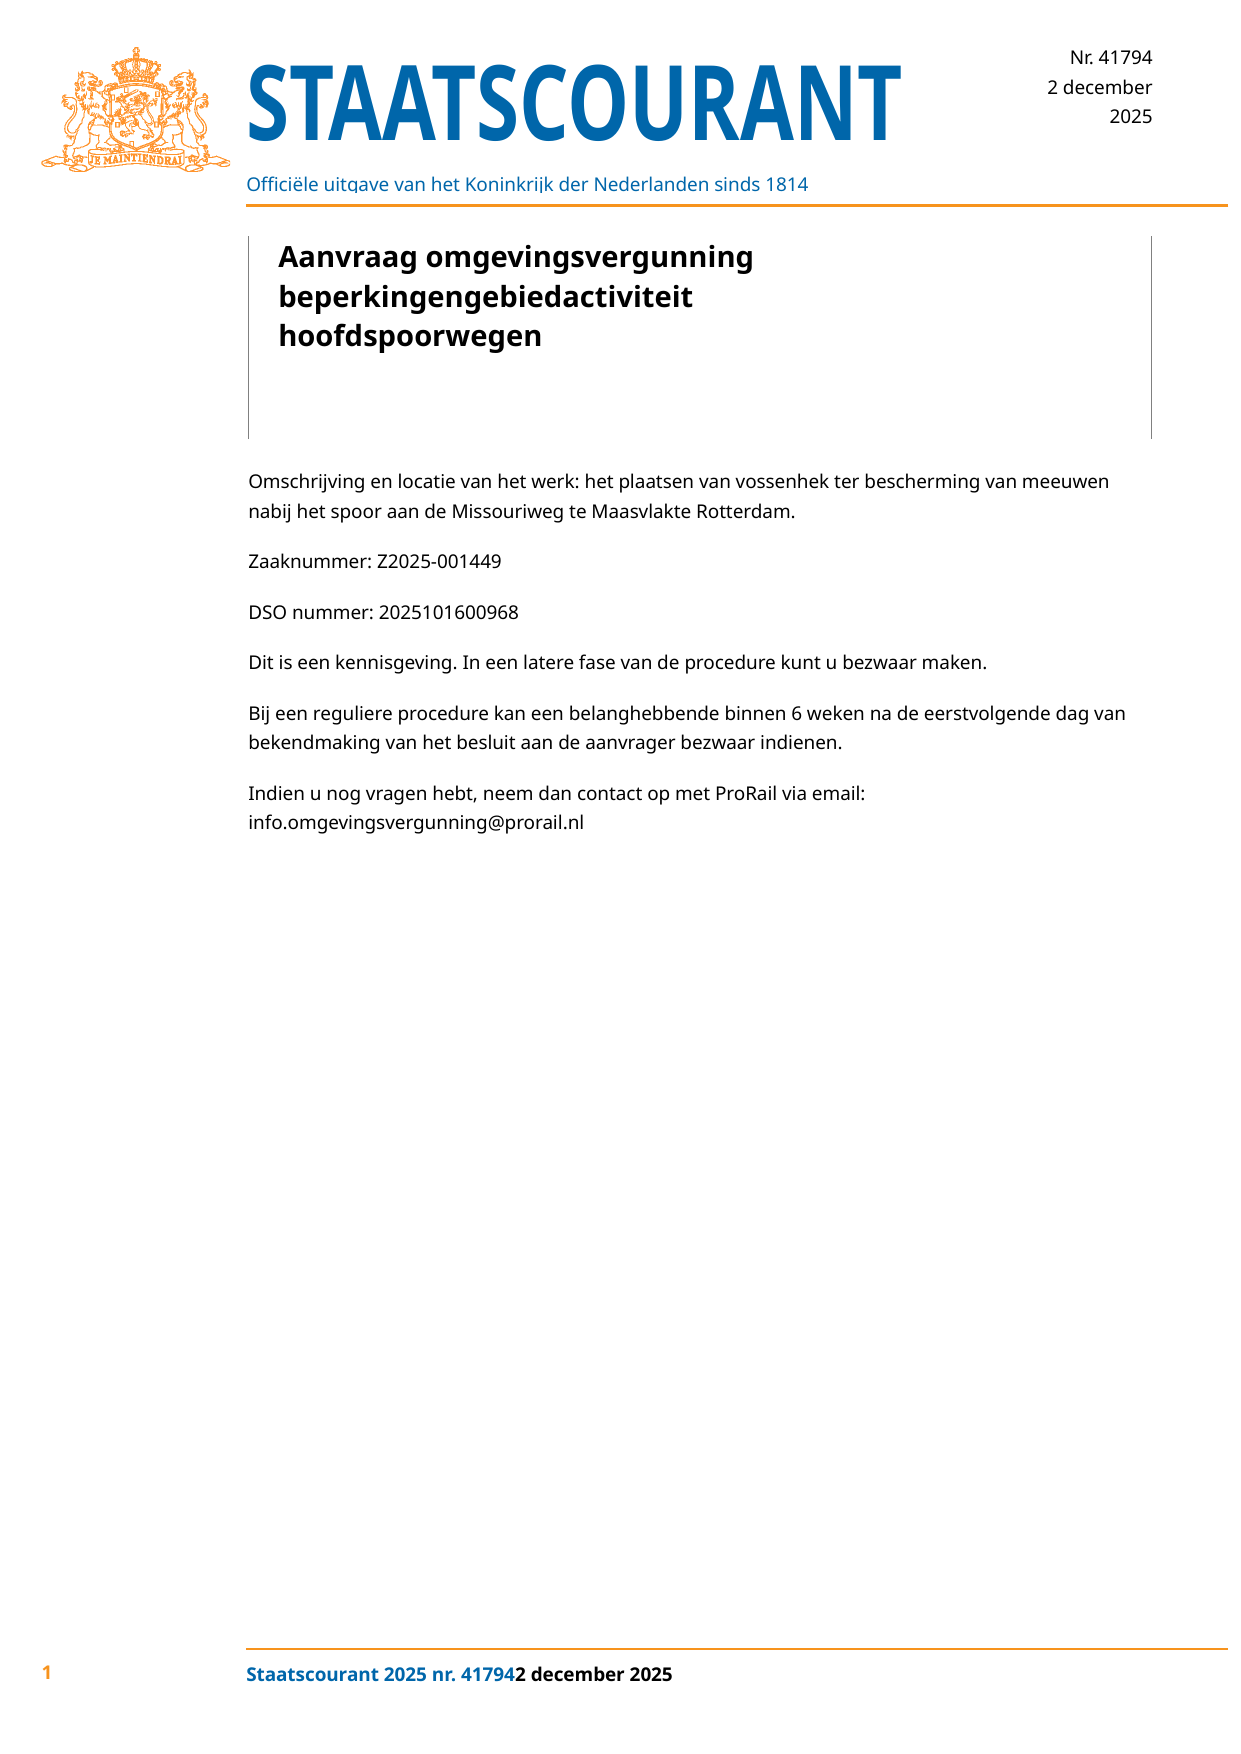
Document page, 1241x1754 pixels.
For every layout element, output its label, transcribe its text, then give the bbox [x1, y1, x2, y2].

picture [912, 236, 1090, 414]
text Dit is een kennisgeving. In een latere fase van de procedure kunt u bezwaar maken. [248, 649, 1152, 675]
table_header [850, 236, 912, 413]
text Bij een reguliere procedure kan een belanghebbende binnen 6 weken na de eerstvolgende dag van bekendmaking van het besluit aan de aanvrager bezwaar indienen. [248, 700, 1152, 755]
picture [41, 47, 231, 172]
text Zaaknummer: Z2025-001449 [248, 549, 1152, 574]
text Indien u nog vragen hebt, neem dan contact op met ProRail via email: info.omgevingsvergunning@prorail.nl [248, 780, 1152, 835]
text DSO nummer: 2025101600968 [248, 599, 1152, 625]
table_header [1090, 236, 1151, 413]
table_header Aanvraag omgevingsvergunning beperkingengebiedactiviteit hoofdspoorwegen [249, 236, 850, 439]
text Omschrijving en locatie van het werk: het plaatsen van vossenhek ter bescherming van meeuwen nabij het spoor aan de Missouriweg te Maasvlakte Rotterdam. [248, 469, 1152, 524]
table_header [850, 414, 1151, 439]
